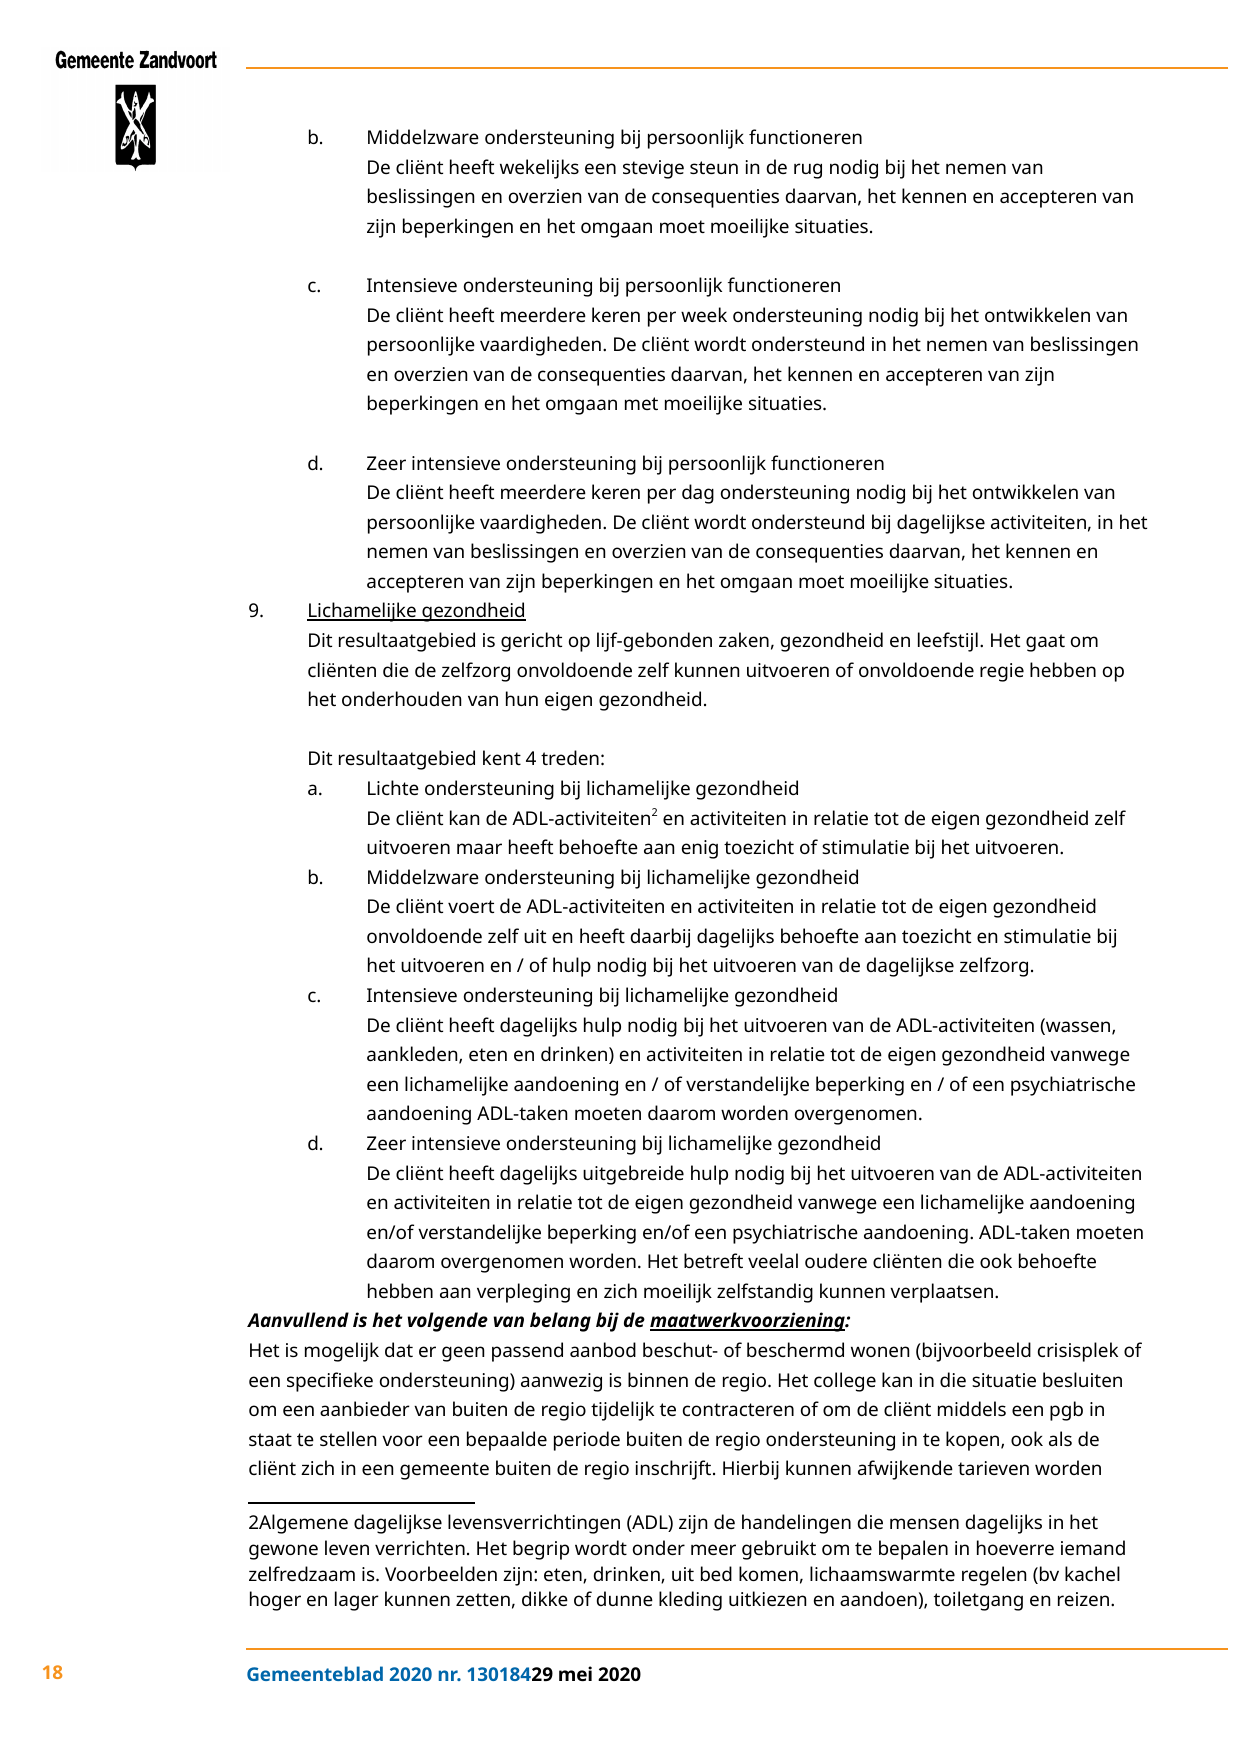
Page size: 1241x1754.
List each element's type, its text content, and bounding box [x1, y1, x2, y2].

list Intensieve ondersteuning bij persoonlijk functioneren [307, 272, 1152, 298]
text Het is mogelijk dat er geen passend aanbod beschut- of beschermd wonen (bijvoorbeeld crisisplek of een specifieke ondersteuning) aanwezig is binnen de regio. Het college kan in die situatie besluiten om een aanbieder van buiten de regio tijdelijk te contracteren of om de cliënt middels een pgb in staat te stellen voor een bepaalde periode buiten de regio ondersteuning in te kopen, ook als de cliënt zich in een gemeente buiten de regio inschrijft. Hierbij kunnen afwijkende tarieven worden [248, 1337, 1152, 1481]
list De cliënt kan de ADL-activiteiten en activiteiten in relatie tot de eigen gezondheid zelf uitvoeren maar heeft behoefte aan enig toezicht of stimulatie bij het uitvoeren. [307, 805, 1152, 860]
list Zeer intensieve ondersteuning bij persoonlijk functioneren [307, 450, 1152, 476]
list Lichte ondersteuning bij lichamelijke gezondheid [307, 775, 1152, 801]
list De cliënt heeft meerdere keren per dag ondersteuning nodig bij het ontwikkelen van persoonlijke vaardigheden. De cliënt wordt ondersteund bij dagelijkse activiteiten, in het nemen van beslissingen en overzien van de consequenties daarvan, het kennen en accepteren van zijn beperkingen en het omgaan moet moeilijke situaties. [307, 479, 1152, 594]
picture [41, 47, 231, 172]
list Lichamelijke gezondheid [248, 598, 1152, 623]
list Algemene dagelijkse levensverrichtingen (ADL) zijn de handelingen die mensen dagelijks in het gewone leven verrichten. Het begrip wordt onder meer gebruikt om te bepalen in hoeverre iemand zelfredzaam is. Voorbeelden zijn: eten, drinken, uit bed komen, lichaamswarmte regelen (bv kachel hoger en lager kunnen zetten, dikke of dunne kleding uitkiezen en aandoen), toiletgang en reizen. [248, 1509, 1152, 1612]
list Dit resultaatgebied kent 4 treden: [248, 746, 1152, 771]
list De cliënt heeft dagelijks hulp nodig bij het uitvoeren van de ADL-activiteiten (wassen, aankleden, eten en drinken) en activiteiten in relatie tot de eigen gezondheid vanwege een lichamelijke aandoening en / of verstandelijke beperking en / of een psychiatrische aandoening ADL-taken moeten daarom worden overgenomen. [307, 1012, 1152, 1126]
list Middelzware ondersteuning bij persoonlijk functioneren [307, 124, 1152, 150]
list Dit resultaatgebied is gericht op lijf-gebonden zaken, gezondheid en leefstijl. Het gaat om cliënten die de zelfzorg onvoldoende zelf kunnen uitvoeren of onvoldoende regie hebben op het onderhouden van hun eigen gezondheid. [248, 627, 1152, 712]
list Intensieve ondersteuning bij lichamelijke gezondheid [307, 982, 1152, 1008]
list Zeer intensieve ondersteuning bij lichamelijke gezondheid [307, 1130, 1152, 1156]
list De cliënt heeft meerdere keren per week ondersteuning nodig bij het ontwikkelen van persoonlijke vaardigheden. De cliënt wordt ondersteund in het nemen van beslissingen en overzien van de consequenties daarvan, het kennen en accepteren van zijn beperkingen en het omgaan met moeilijke situaties. [307, 302, 1152, 416]
list Middelzware ondersteuning bij lichamelijke gezondheid [307, 864, 1152, 890]
list De cliënt heeft wekelijks een stevige steun in de rug nodig bij het nemen van beslissingen en overzien van de consequenties daarvan, het kennen en accepteren van zijn beperkingen en het omgaan moet moeilijke situaties. [307, 154, 1152, 239]
list De cliënt heeft dagelijks uitgebreide hulp nodig bij het uitvoeren van de ADL-activiteiten en activiteiten in relatie tot de eigen gezondheid vanwege een lichamelijke aandoening en/of verstandelijke beperking en/of een psychiatrische aandoening. ADL-taken moeten daarom overgenomen worden. Het betreft veelal oudere cliënten die ook behoefte hebben aan verpleging en zich moeilijk zelfstandig kunnen verplaatsen. [307, 1160, 1152, 1304]
list De cliënt voert de ADL-activiteiten en activiteiten in relatie tot de eigen gezondheid onvoldoende zelf uit en heeft daarbij dagelijks behoefte aan toezicht en stimulatie bij het uitvoeren en / of hulp nodig bij het uitvoeren van de dagelijkse zelfzorg. [307, 893, 1152, 978]
text Aanvullend is het volgende van belang bij de maatwerkvoorziening: [248, 1308, 1152, 1333]
